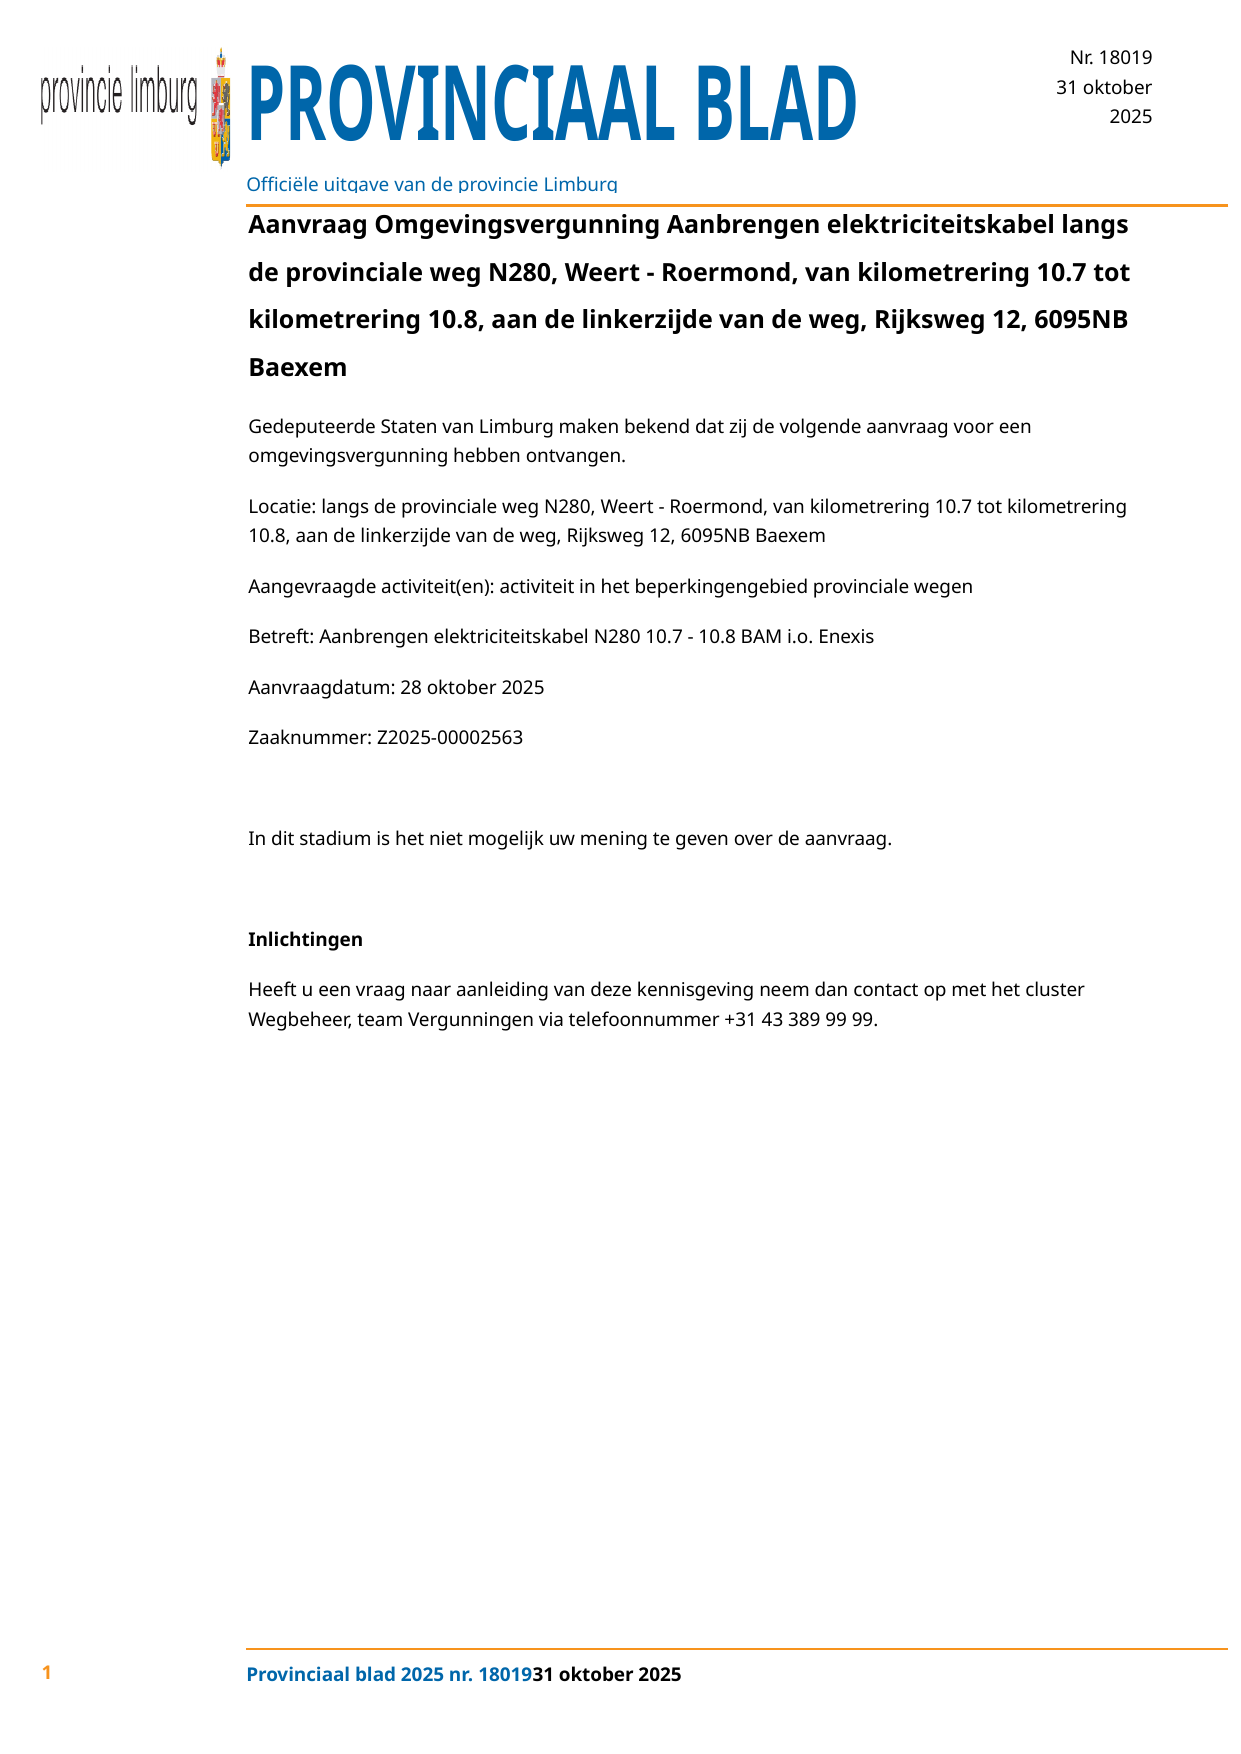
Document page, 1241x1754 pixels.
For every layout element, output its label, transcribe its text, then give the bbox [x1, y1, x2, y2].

text Aanvraag Omgevingsvergunning Aanbrengen elektriciteitskabel langs de provinciale weg N280, Weert - Roermond, van kilometrering 10.7 tot kilometrering 10.8, aan de linkerzijde van de weg, Rijksweg 12, 6095NB Baexem [248, 207, 1152, 384]
picture [41, 47, 231, 172]
text Aanvraagdatum: 28 oktober 2025 [248, 674, 1152, 700]
text Heeft u een vraag naar aanleiding van deze kennisgeving neem dan contact op met het cluster Wegbeheer, team Vergunningen via telefoonnummer +31 43 389 99 99. [248, 976, 1152, 1032]
text Betreft: Aanbrengen elektriciteitskabel N280 10.7 - 10.8 BAM i.o. Enexis [248, 623, 1152, 649]
text In dit stadium is het niet mogelijk uw mening te geven over de aanvraag. [248, 825, 1152, 851]
text Inlichtingen [248, 926, 1152, 952]
text Gedeputeerde Staten van Limburg maken bekend dat zij de volgende aanvraag voor een omgevingsvergunning hebben ontvangen. [248, 413, 1152, 468]
text Aangevraagde activiteit(en): activiteit in het beperkingengebied provinciale wegen [248, 573, 1152, 599]
text Zaaknummer: Z2025-00002563 [248, 724, 1152, 750]
text Locatie: langs de provinciale weg N280, Weert - Roermond, van kilometrering 10.7 tot kilometrering 10.8, aan de linkerzijde van de weg, Rijksweg 12, 6095NB Baexem [248, 493, 1152, 548]
